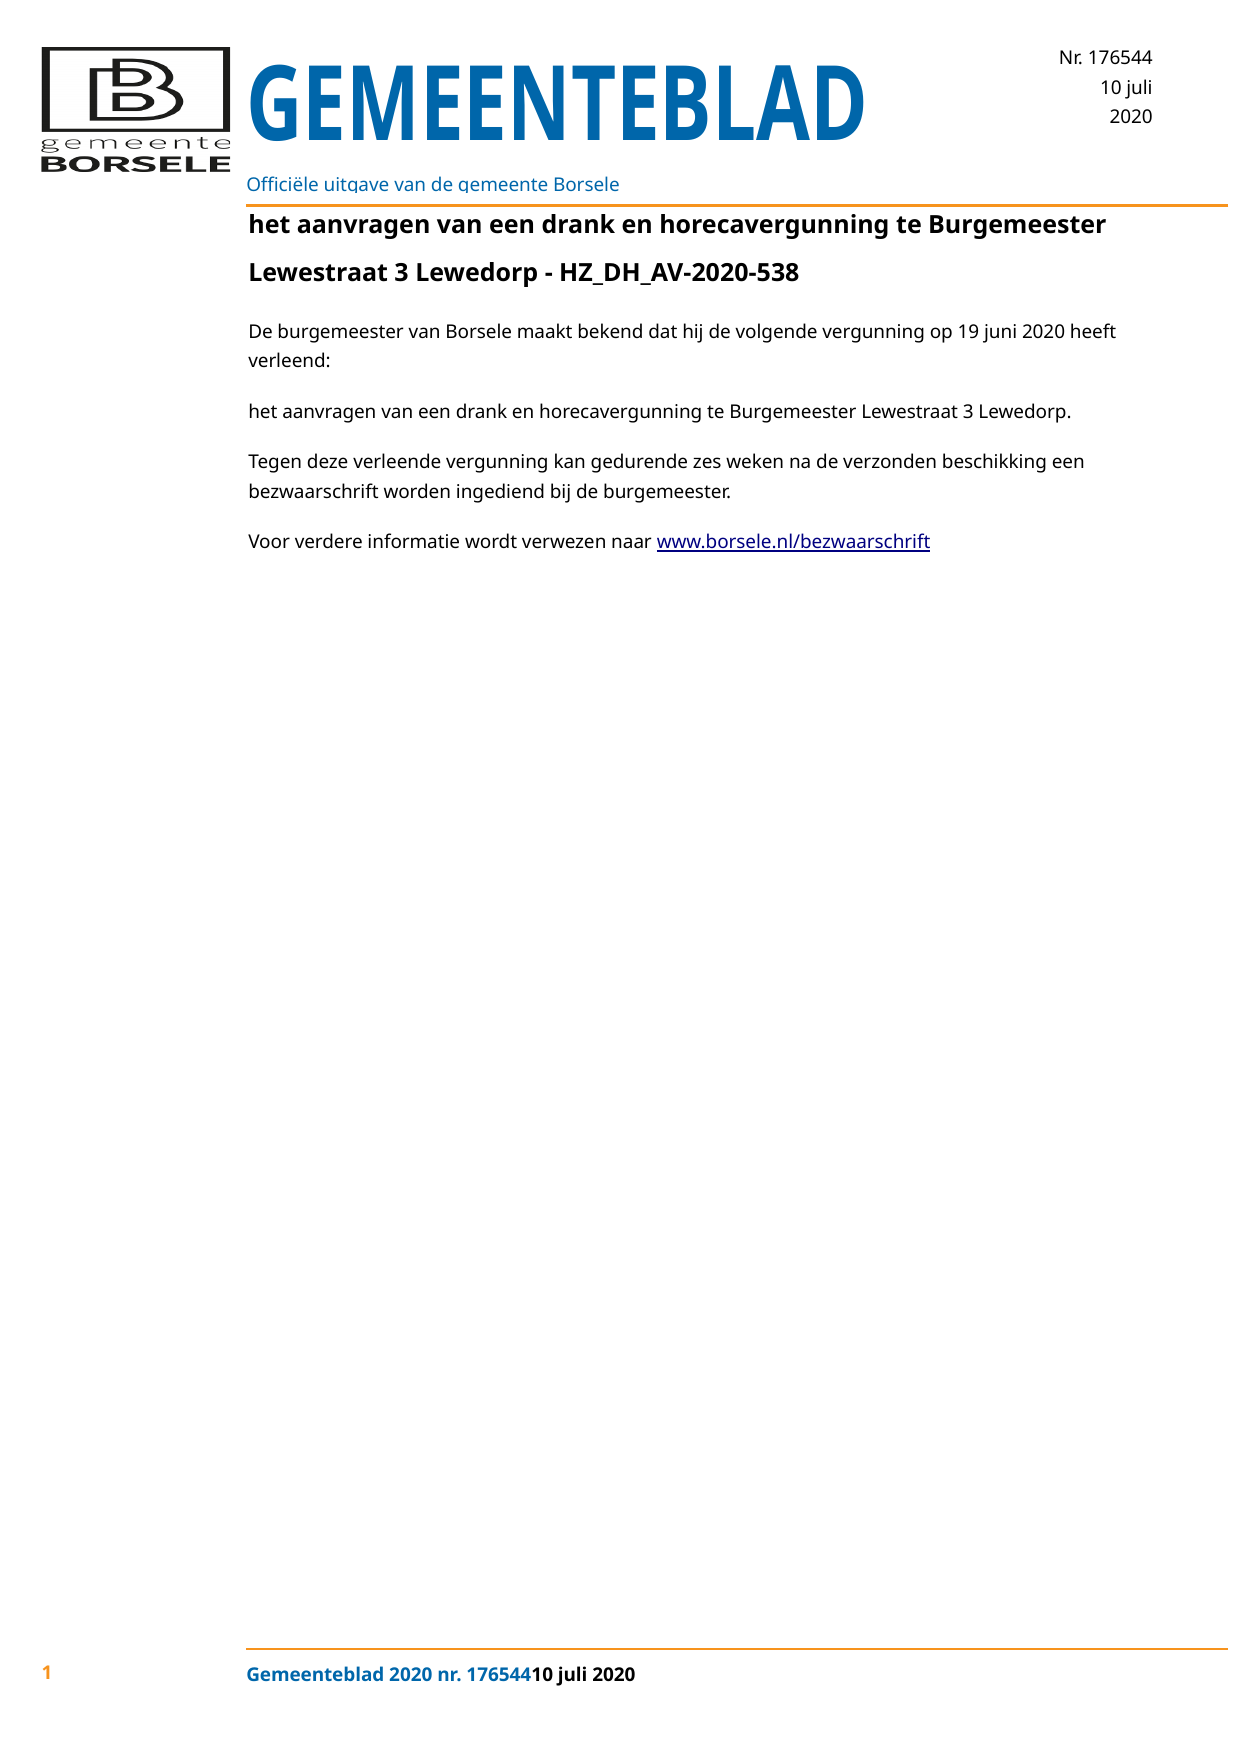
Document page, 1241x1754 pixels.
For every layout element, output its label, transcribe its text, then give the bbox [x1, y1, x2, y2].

text De burgemeester van Borsele maakt bekend dat hij de volgende vergunning op 19 juni 2020 heeft verleend: [248, 318, 1152, 373]
text Tegen deze verleende vergunning kan gedurende zes weken na de verzonden beschikking een bezwaarschrift worden ingediend bij de burgemeester. [248, 448, 1152, 504]
text Voor verdere informatie wordt verwezen naar www.borsele.nl/bezwaarschrift [248, 528, 1152, 554]
text het aanvragen van een drank en horecavergunning te Burgemeester Lewestraat 3 Lewedorp. [248, 398, 1152, 424]
picture [41, 47, 231, 172]
text het aanvragen van een drank en horecavergunning te Burgemeester Lewestraat 3 Lewedorp - HZ_DH_AV-2020-538 [248, 207, 1152, 288]
